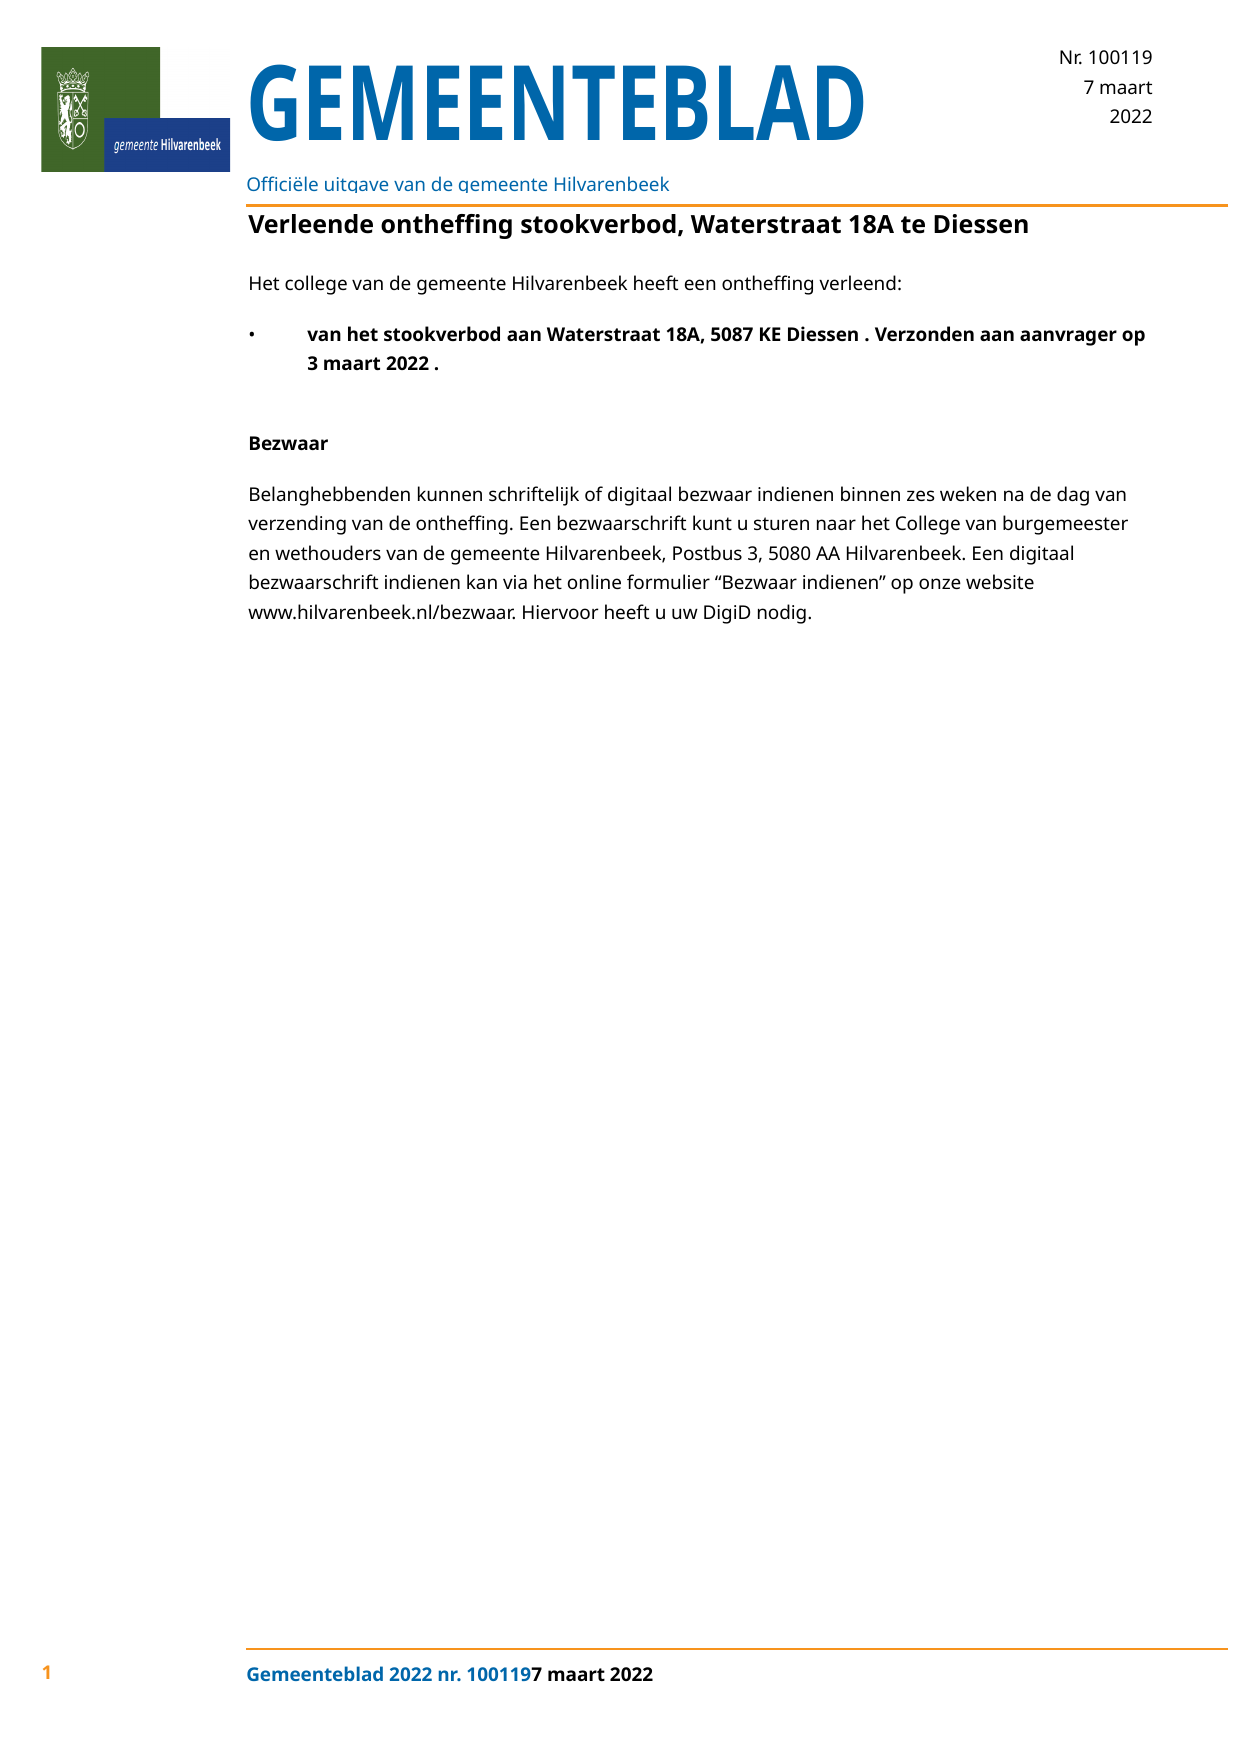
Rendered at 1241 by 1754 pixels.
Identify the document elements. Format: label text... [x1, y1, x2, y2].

picture [41, 47, 231, 172]
text Bezwaar [248, 430, 1152, 456]
text Verleende ontheffing stookverbod, Waterstraat 18A te Diessen [248, 207, 1152, 241]
text Belanghebbenden kunnen schriftelijk of digitaal bezwaar indienen binnen zes weken na de dag van verzending van de ontheffing. Een bezwaarschrift kunt u sturen naar het College van burgemeester en wethouders van de gemeente Hilvarenbeek, Postbus 3, 5080 AA Hilvarenbeek. Een digitaal bezwaarschrift indienen kan via het online formulier “Bezwaar indienen” op onze website www.hilvarenbeek.nl/bezwaar. Hiervoor heeft u uw DigiD nodig. [248, 481, 1152, 625]
list van het stookverbod aan Waterstraat 18A, 5087 KE Diessen . Verzonden aan aanvrager op 3 maart 2022 . [248, 321, 1152, 376]
text Het college van de gemeente Hilvarenbeek heeft een ontheffing verleend: [248, 270, 1152, 296]
